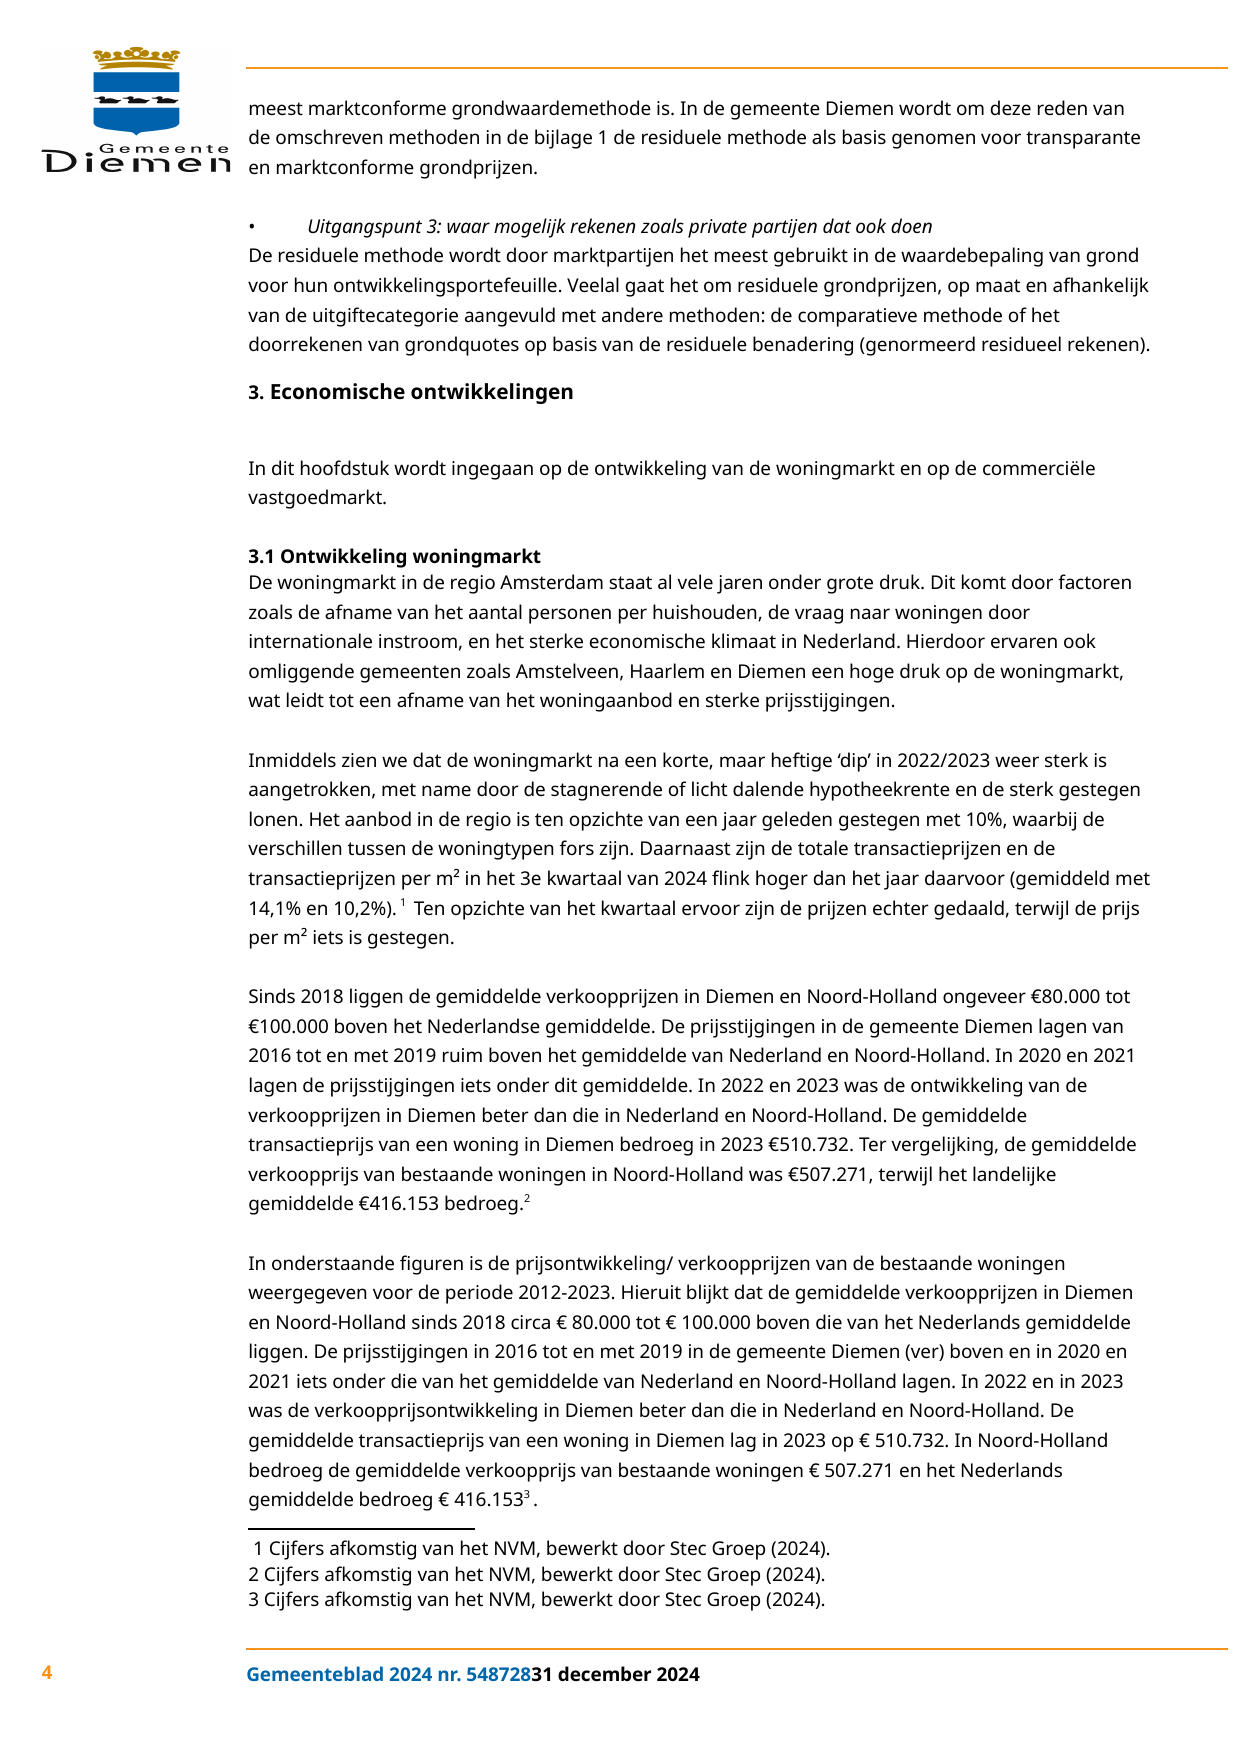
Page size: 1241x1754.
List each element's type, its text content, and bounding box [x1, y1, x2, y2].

text Cijfers afkomstig van het NVM, bewerkt door Stec Groep (2024). [248, 1561, 1152, 1586]
picture [41, 47, 231, 172]
text Cijfers afkomstig van het NVM, bewerkt door Stec Groep (2024). [248, 1586, 1152, 1612]
text In dit hoofdstuk wordt ingegaan op de ontwikkeling van de woningmarkt en op de commerciële vastgoedmarkt. [248, 455, 1152, 510]
text 3. Economische ontwikkelingen [248, 377, 1152, 406]
text De residuele methode wordt door marktpartijen het meest gebruikt in de waardebepaling van grond voor hun ontwikkelingsportefeuille. Veelal gaat het om residuele grondprijzen, op maat en afhankelijk van de uitgiftecategorie aangevuld met andere methoden: de comparatieve methode of het doorrekenen van grondquotes op basis van de residuele benadering (genormeerd residueel rekenen). [248, 243, 1152, 357]
text meest marktconforme grondwaardemethode is. In de gemeente Diemen wordt om deze reden van de omschreven methoden in de bijlage 1 de residuele methode als basis genomen voor transparante en marktconforme grondprijzen. [248, 95, 1152, 180]
list Uitgangspunt 3: waar mogelijk rekenen zoals private partijen dat ook doen [248, 213, 1152, 239]
text Cijfers afkomstig van het NVM, bewerkt door Stec Groep (2024). [248, 1535, 1152, 1561]
text Inmiddels zien we dat de woningmarkt na een korte, maar heftige ‘dip’ in 2022/2023 weer sterk is aangetrokken, met name door de stagnerende of licht dalende hypotheekrente en de sterk gestegen lonen. Het aanbod in de regio is ten opzichte van een jaar geleden gestegen met 10%, waarbij de verschillen tussen de woningtypen fors zijn. Daarnaast zijn de totale transactieprijzen en de transactieprijzen per m² in het 3e kwartaal van 2024 flink hoger dan het jaar daarvoor (gemiddeld met 14,1% en 10,2%). Ten opzichte van het kwartaal ervoor zijn de prijzen echter gedaald, terwijl de prijs per m² iets is gestegen. [248, 747, 1152, 950]
text In onderstaande figuren is de prijsontwikkeling/ verkoopprijzen van de bestaande woningen weergegeven voor de periode 2012-2023. Hieruit blijkt dat de gemiddelde verkoopprijzen in Diemen en Noord-Holland sinds 2018 circa € 80.000 tot € 100.000 boven die van het Nederlands gemiddelde liggen. De prijsstijgingen in 2016 tot en met 2019 in de gemeente Diemen (ver) boven en in 2020 en 2021 iets onder die van het gemiddelde van Nederland en Noord-Holland lagen. In 2022 en in 2023 was de verkoopprijsontwikkeling in Diemen beter dan die in Nederland en Noord-Holland. De gemiddelde transactieprijs van een woning in Diemen lag in 2023 op € 510.732. In Noord-Holland bedroeg de gemiddelde verkoopprijs van bestaande woningen € 507.271 en het Nederlands gemiddelde bedroeg € 416.153. [248, 1250, 1152, 1512]
text 3.1 Ontwikkeling woningmarkt [248, 543, 1152, 569]
text De woningmarkt in de regio Amsterdam staat al vele jaren onder grote druk. Dit komt door factoren zoals de afname van het aantal personen per huishouden, de vraag naar woningen door internationale instroom, en het sterke economische klimaat in Nederland. Hierdoor ervaren ook omliggende gemeenten zoals Amstelveen, Haarlem en Diemen een hoge druk op de woningmarkt, wat leidt tot een afname van het woningaanbod en sterke prijsstijgingen. [248, 569, 1152, 713]
text Sinds 2018 liggen de gemiddelde verkoopprijzen in Diemen en Noord-Holland ongeveer €80.000 tot €100.000 boven het Nederlandse gemiddelde. De prijsstijgingen in de gemeente Diemen lagen van 2016 tot en met 2019 ruim boven het gemiddelde van Nederland en Noord-Holland. In 2020 en 2021 lagen de prijsstijgingen iets onder dit gemiddelde. In 2022 en 2023 was de ontwikkeling van de verkoopprijzen in Diemen beter dan die in Nederland en Noord-Holland. De gemiddelde transactieprijs van een woning in Diemen bedroeg in 2023 €510.732. Ter vergelijking, de gemiddelde verkoopprijs van bestaande woningen in Noord-Holland was €507.271, terwijl het landelijke gemiddelde €416.153 bedroeg. [248, 983, 1152, 1216]
